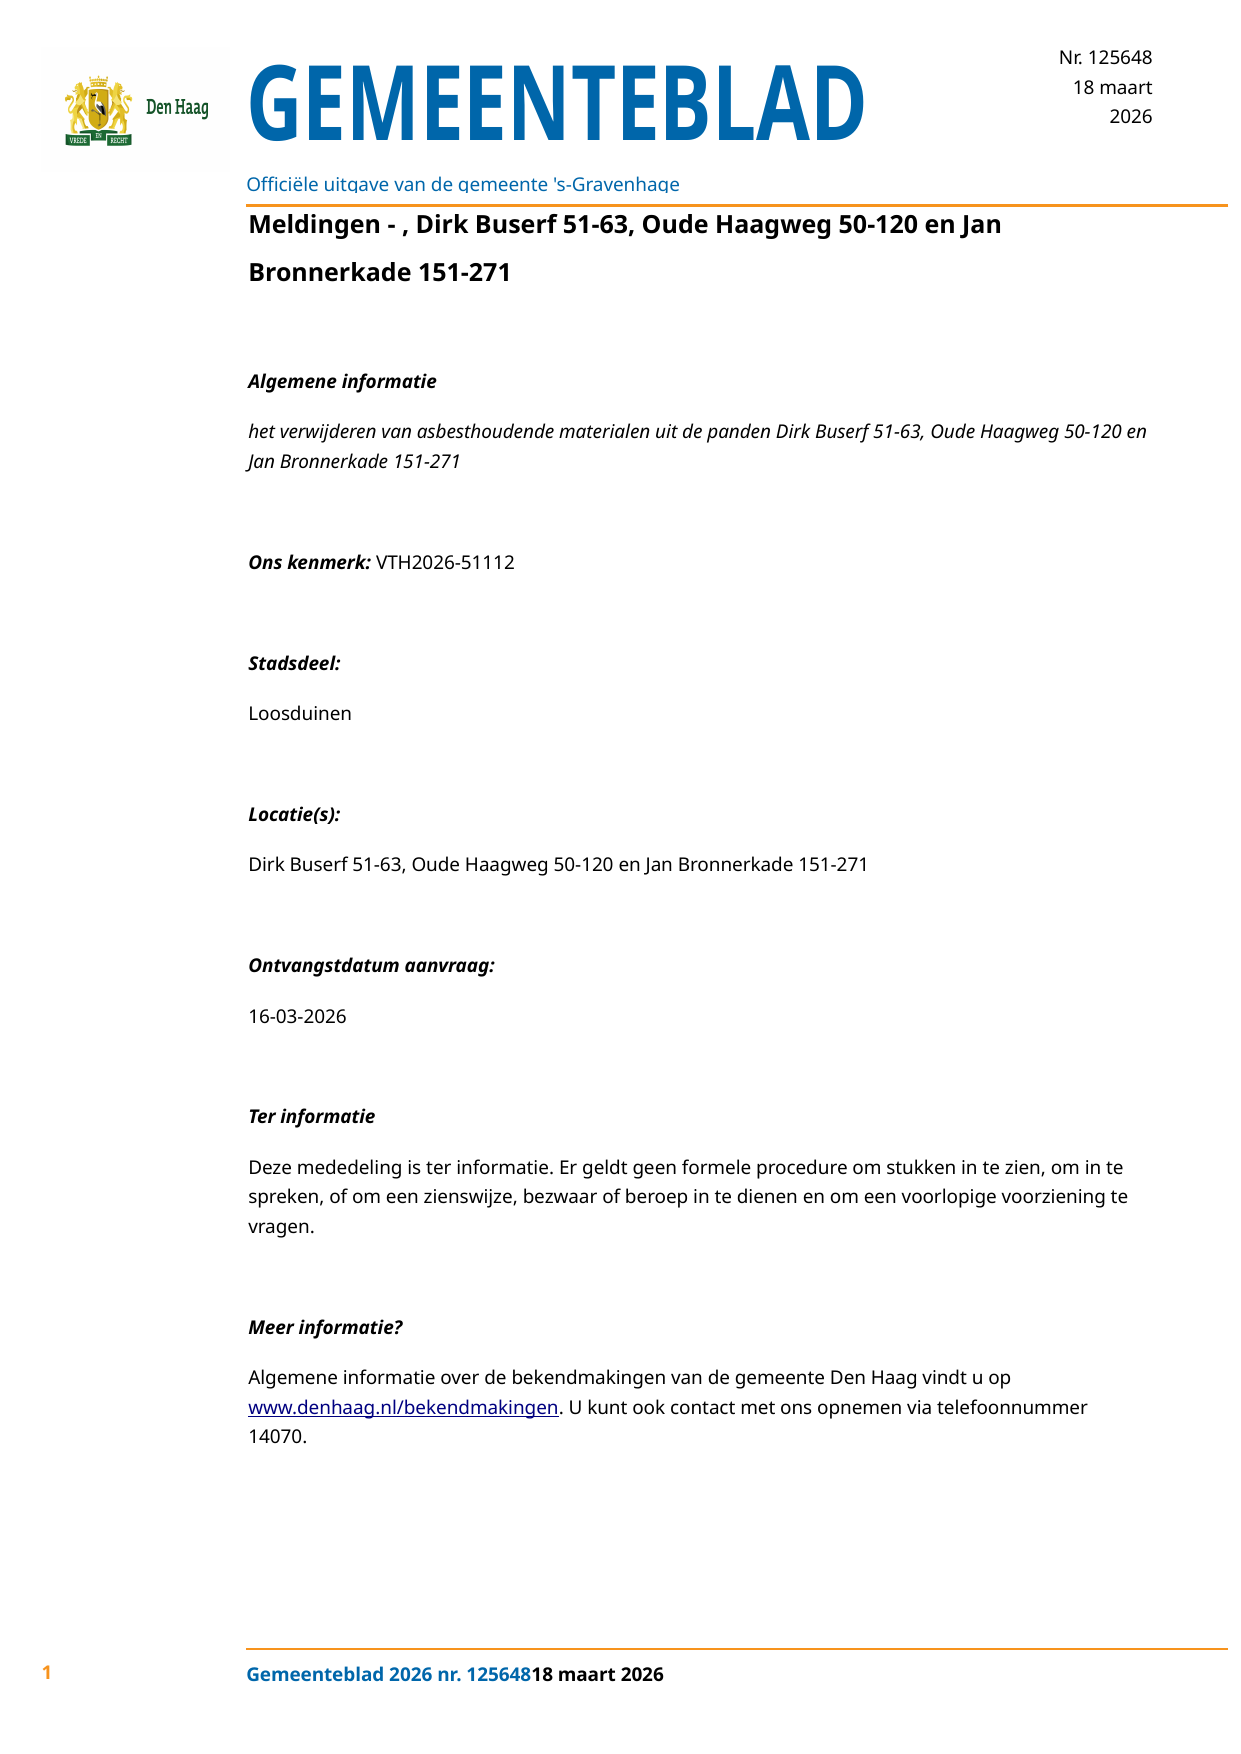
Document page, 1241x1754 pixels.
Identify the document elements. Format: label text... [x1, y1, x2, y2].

text Loosduinen [248, 700, 1152, 726]
text Locatie(s): [248, 801, 1152, 827]
text Algemene informatie over de bekendmakingen van de gemeente Den Haag vindt u op www.denhaag.nl/bekendmakingen. U kunt ook contact met ons opnemen via telefoonnummer 14070. [248, 1364, 1152, 1449]
text Ontvangstdatum aanvraag: [248, 952, 1152, 978]
text Algemene informatie [248, 368, 1152, 394]
text Dirk Buserf 51-63, Oude Haagweg 50-120 en Jan Bronnerkade 151-271 [248, 852, 1152, 877]
text Meldingen - , Dirk Buserf 51-63, Oude Haagweg 50-120 en Jan Bronnerkade 151-271 [248, 207, 1152, 288]
picture [41, 47, 231, 172]
text Meer informatie? [248, 1314, 1152, 1340]
text 16-03-2026 [248, 1003, 1152, 1029]
text Deze mededeling is ter informatie. Er geldt geen formele procedure om stukken in te zien, om in te spreken, of om een zienswijze, bezwaar of beroep in te dienen en om een voorlopige voorziening te vragen. [248, 1154, 1152, 1239]
text Stadsdeel: [248, 650, 1152, 676]
text Ons kenmerk: VTH2026-51112 [248, 549, 1152, 575]
text Ter informatie [248, 1104, 1152, 1129]
text het verwijderen van asbesthoudende materialen uit de panden Dirk Buserf 51-63, Oude Haagweg 50-120 en Jan Bronnerkade 151-271 [248, 419, 1152, 474]
